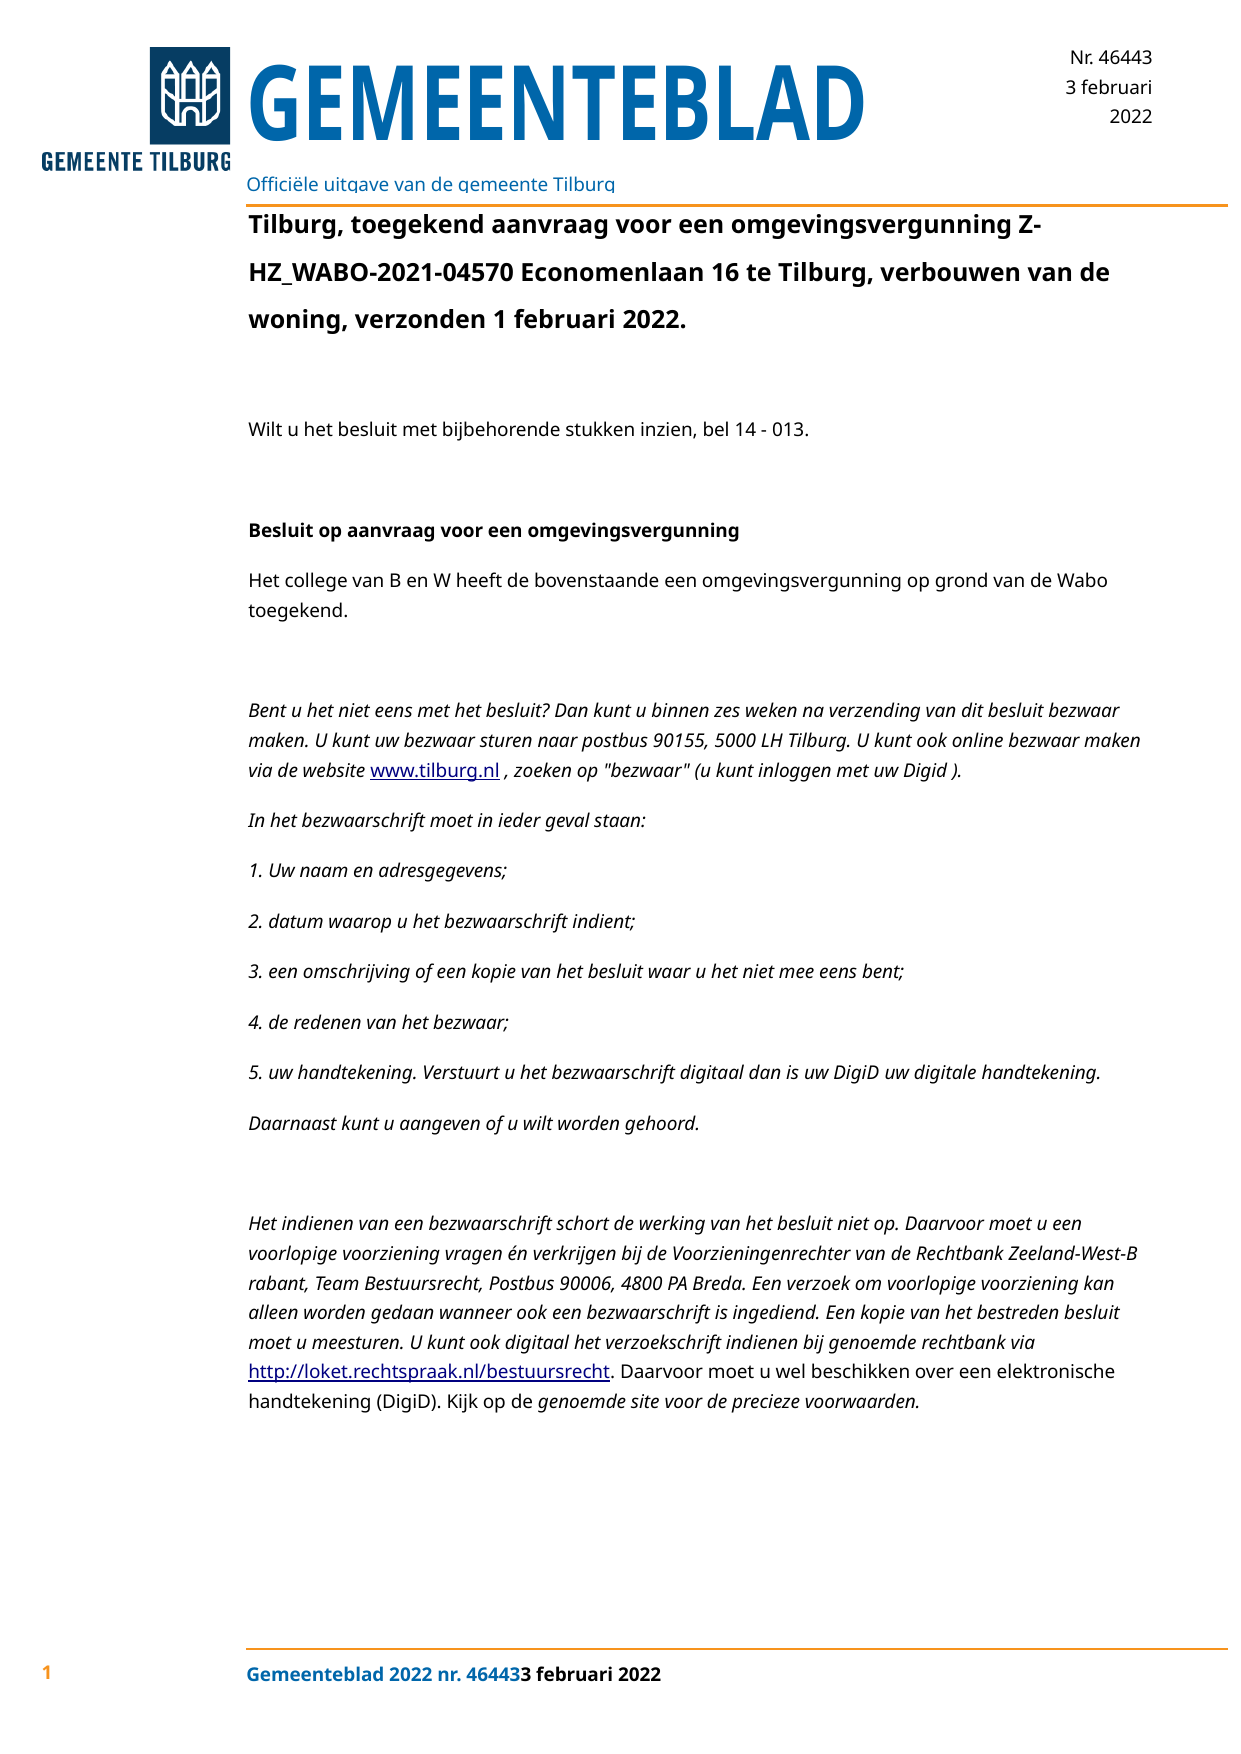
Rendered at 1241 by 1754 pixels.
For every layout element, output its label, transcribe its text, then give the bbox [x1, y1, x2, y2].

text 2. datum waarop u het bezwaarschrift indient; [248, 908, 1152, 934]
text Het indienen van een bezwaarschrift schort de werking van het besluit niet op. Daarvoor moet u een voorlopige voorziening vragen én verkrijgen bij de Voorzieningenrechter van de Rechtbank Zeeland-West-B rabant, Team Bestuursrecht, Postbus 90006, 4800 PA Breda. Een verzoek om voorlopige voorziening kan alleen worden gedaan wanneer ook een bezwaarschrift is ingediend. Een kopie van het bestreden besluit moet u meesturen. U kunt ook digitaal het verzoekschrift indienen bij genoemde rechtbank via http://loket.rechtspraak.nl/bestuursrecht. Daarvoor moet u wel beschikken over een elektronische handtekening (DigiD). Kijk op de genoemde site voor de precieze voorwaarden. [248, 1211, 1152, 1414]
text Het college van B en W heeft de bovenstaande een omgevingsvergunning op grond van de Wabo toegekend. [248, 567, 1152, 622]
text Bent u het niet eens met het besluit? Dan kunt u binnen zes weken na verzending van dit besluit bezwaar maken. U kunt uw bezwaar sturen naar postbus 90155, 5000 LH Tilburg. U kunt ook online bezwaar maken via de website www.tilburg.nl , zoeken op "bezwaar" (u kunt inloggen met uw Digid ). [248, 698, 1152, 782]
text 4. de redenen van het bezwaar; [248, 1009, 1152, 1034]
text 3. een omschrijving of een kopie van het besluit waar u het niet mee eens bent; [248, 958, 1152, 984]
text 1. Uw naam en adresgegevens; [248, 858, 1152, 883]
text In het bezwaarschrift moet in ieder geval staan: [248, 807, 1152, 833]
text Tilburg, toegekend aanvraag voor een omgevingsvergunning Z-HZ_WABO-2021-04570 Economenlaan 16 te Tilburg, verbouwen van de woning, verzonden 1 februari 2022. [248, 207, 1152, 336]
text 5. uw handtekening. Verstuurt u het bezwaarschrift digitaal dan is uw DigiD uw digitale handtekening. [248, 1059, 1152, 1085]
text Wilt u het besluit met bijbehorende stukken inzien, bel 14 - 013. [248, 416, 1152, 442]
text Daarnaast kunt u aangeven of u wilt worden gehoord. [248, 1110, 1152, 1135]
picture [41, 47, 231, 172]
text Besluit op aanvraag voor een omgevingsvergunning [248, 517, 1152, 542]
